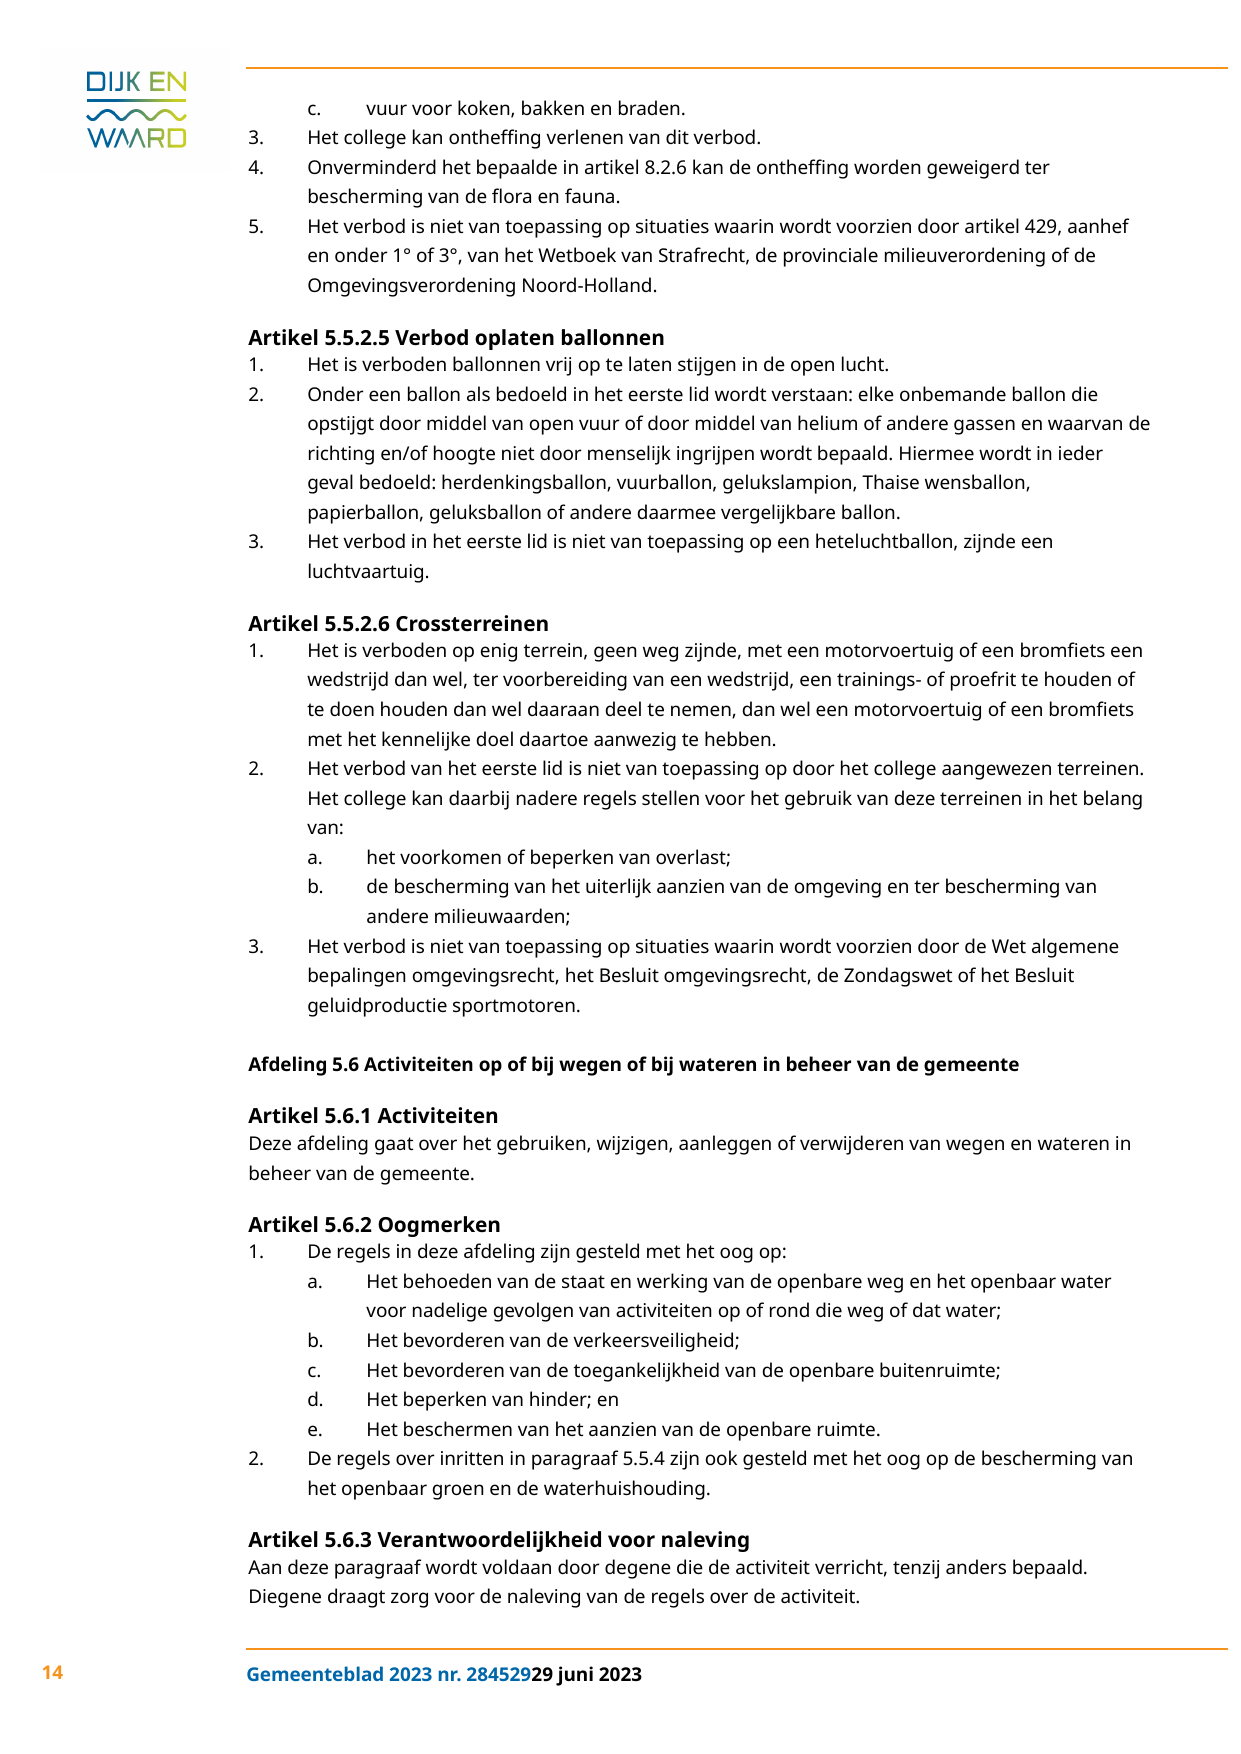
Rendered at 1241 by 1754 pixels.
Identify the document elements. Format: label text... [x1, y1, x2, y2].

list het voorkomen of beperken van overlast; [307, 844, 1152, 870]
list Het verbod is niet van toepassing op situaties waarin wordt voorzien door de Wet algemene bepalingen omgevingsrecht, het Besluit omgevingsrecht, de Zondagswet of het Besluit geluidproductie sportmotoren. [248, 933, 1152, 1018]
list Onder een ballon als bedoeld in het eerste lid wordt verstaan: elke onbemande ballon die opstijgt door middel van open vuur of door middel van helium of andere gassen en waarvan de richting en/of hoogte niet door menselijk ingrijpen wordt bepaald. Hiermee wordt in ieder geval bedoeld: herdenkingsballon, vuurballon, gelukslampion, Thaise wensballon, papierballon, geluksballon of andere daarmee vergelijkbare ballon. [248, 381, 1152, 525]
list Het bevorderen van de verkeersveiligheid; [307, 1327, 1152, 1353]
list Het bevorderen van de toegankelijkheid van de openbare buitenruimte; [307, 1357, 1152, 1383]
list Het is verboden ballonnen vrij op te laten stijgen in de open lucht. [248, 351, 1152, 377]
picture [41, 47, 231, 172]
text Artikel 5.6.2 Oogmerken [248, 1210, 1152, 1238]
list Het verbod in het eerste lid is niet van toepassing op een heteluchtballon, zijnde een luchtvaartuig. [248, 529, 1152, 584]
list De regels in deze afdeling zijn gesteld met het oog op: [248, 1238, 1152, 1264]
list Het is verboden op enig terrein, geen weg zijnde, met een motorvoertuig of een bromfiets een wedstrijd dan wel, ter voorbereiding van een wedstrijd, een trainings- of proefrit te houden of te doen houden dan wel daaraan deel te nemen, dan wel een motorvoertuig of een bromfiets met het kennelijke doel daartoe aanwezig te hebben. [248, 637, 1152, 752]
text Afdeling 5.6 Activiteiten op of bij wegen of bij wateren in beheer van de gemeente [248, 1051, 1152, 1077]
list Onverminderd het bepaalde in artikel 8.2.6 kan de ontheffing worden geweigerd ter bescherming van de flora en fauna. [248, 154, 1152, 209]
list De regels over inritten in paragraaf 5.5.4 zijn ook gesteld met het oog op de bescherming van het openbaar groen en de waterhuishouding. [248, 1446, 1152, 1501]
text Deze afdeling gaat over het gebruiken, wijzigen, aanleggen of verwijderen van wegen en wateren in beheer van de gemeente. [248, 1130, 1152, 1185]
text Aan deze paragraaf wordt voldaan door degene die de activiteit verricht, tenzij anders bepaald. Diegene draagt zorg voor de naleving van de regels over de activiteit. [248, 1554, 1152, 1609]
text Artikel 5.6.1 Activiteiten [248, 1102, 1152, 1130]
list Het behoeden van de staat en werking van de openbare weg en het openbaar water voor nadelige gevolgen van activiteiten op of rond die weg of dat water; [307, 1268, 1152, 1323]
text Artikel 5.6.3 Verantwoordelijkheid voor naleving [248, 1526, 1152, 1554]
list vuur voor koken, bakken en braden. [307, 95, 1152, 121]
text Artikel 5.5.2.5 Verbod oplaten ballonnen [248, 323, 1152, 351]
list Het verbod is niet van toepassing op situaties waarin wordt voorzien door artikel 429, aanhef en onder 1° of 3°, van het Wetboek van Strafrecht, de provinciale milieuverordening of de Omgevingsverordening Noord-Holland. [248, 213, 1152, 298]
list Het college kan ontheffing verlenen van dit verbod. [248, 124, 1152, 150]
list Het verbod van het eerste lid is niet van toepassing op door het college aangewezen terreinen. Het college kan daarbij nadere regels stellen voor het gebruik van deze terreinen in het belang van: [248, 755, 1152, 840]
text Artikel 5.5.2.6 Crossterreinen [248, 609, 1152, 637]
list Het beperken van hinder; en [307, 1386, 1152, 1412]
list de bescherming van het uiterlijk aanzien van de omgeving en ter bescherming van andere milieuwaarden; [307, 874, 1152, 929]
list Het beschermen van het aanzien van de openbare ruimte. [307, 1416, 1152, 1442]
